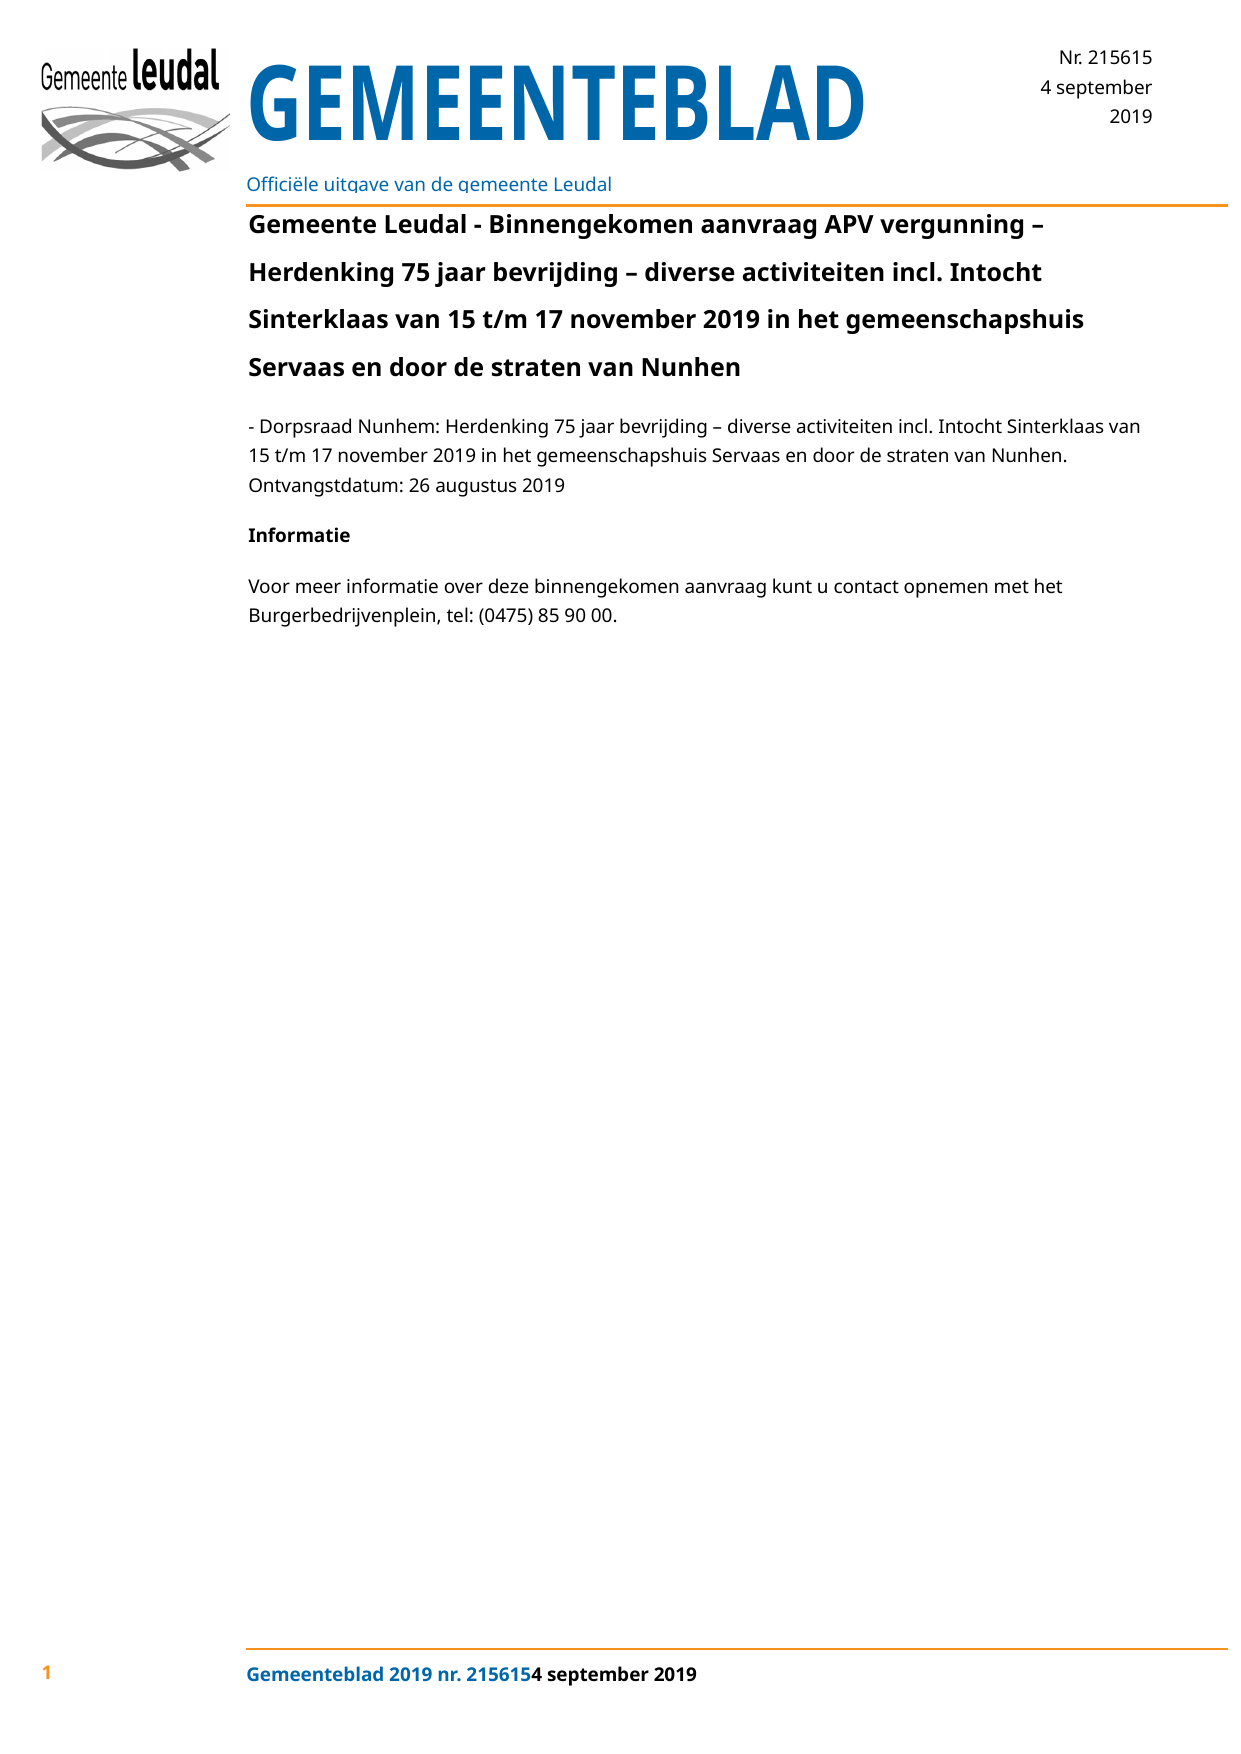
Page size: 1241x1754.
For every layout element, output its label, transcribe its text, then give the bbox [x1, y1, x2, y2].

text Informatie [248, 523, 1152, 548]
text - Dorpsraad Nunhem: Herdenking 75 jaar bevrijding – diverse activiteiten incl. Intocht Sinterklaas van 15 t/m 17 november 2019 in het gemeenschapshuis Servaas en door de straten van Nunhen. Ontvangstdatum: 26 augustus 2019 [248, 413, 1152, 498]
picture [41, 47, 231, 172]
text Voor meer informatie over deze binnengekomen aanvraag kunt u contact opnemen met het Burgerbedrijvenplein, tel: (0475) 85 90 00. [248, 573, 1152, 628]
text Gemeente Leudal - Binnengekomen aanvraag APV vergunning –Herdenking 75 jaar bevrijding – diverse activiteiten incl. Intocht Sinterklaas van 15 t/m 17 november 2019 in het gemeenschapshuis Servaas en door de straten van Nunhen [248, 207, 1152, 384]
